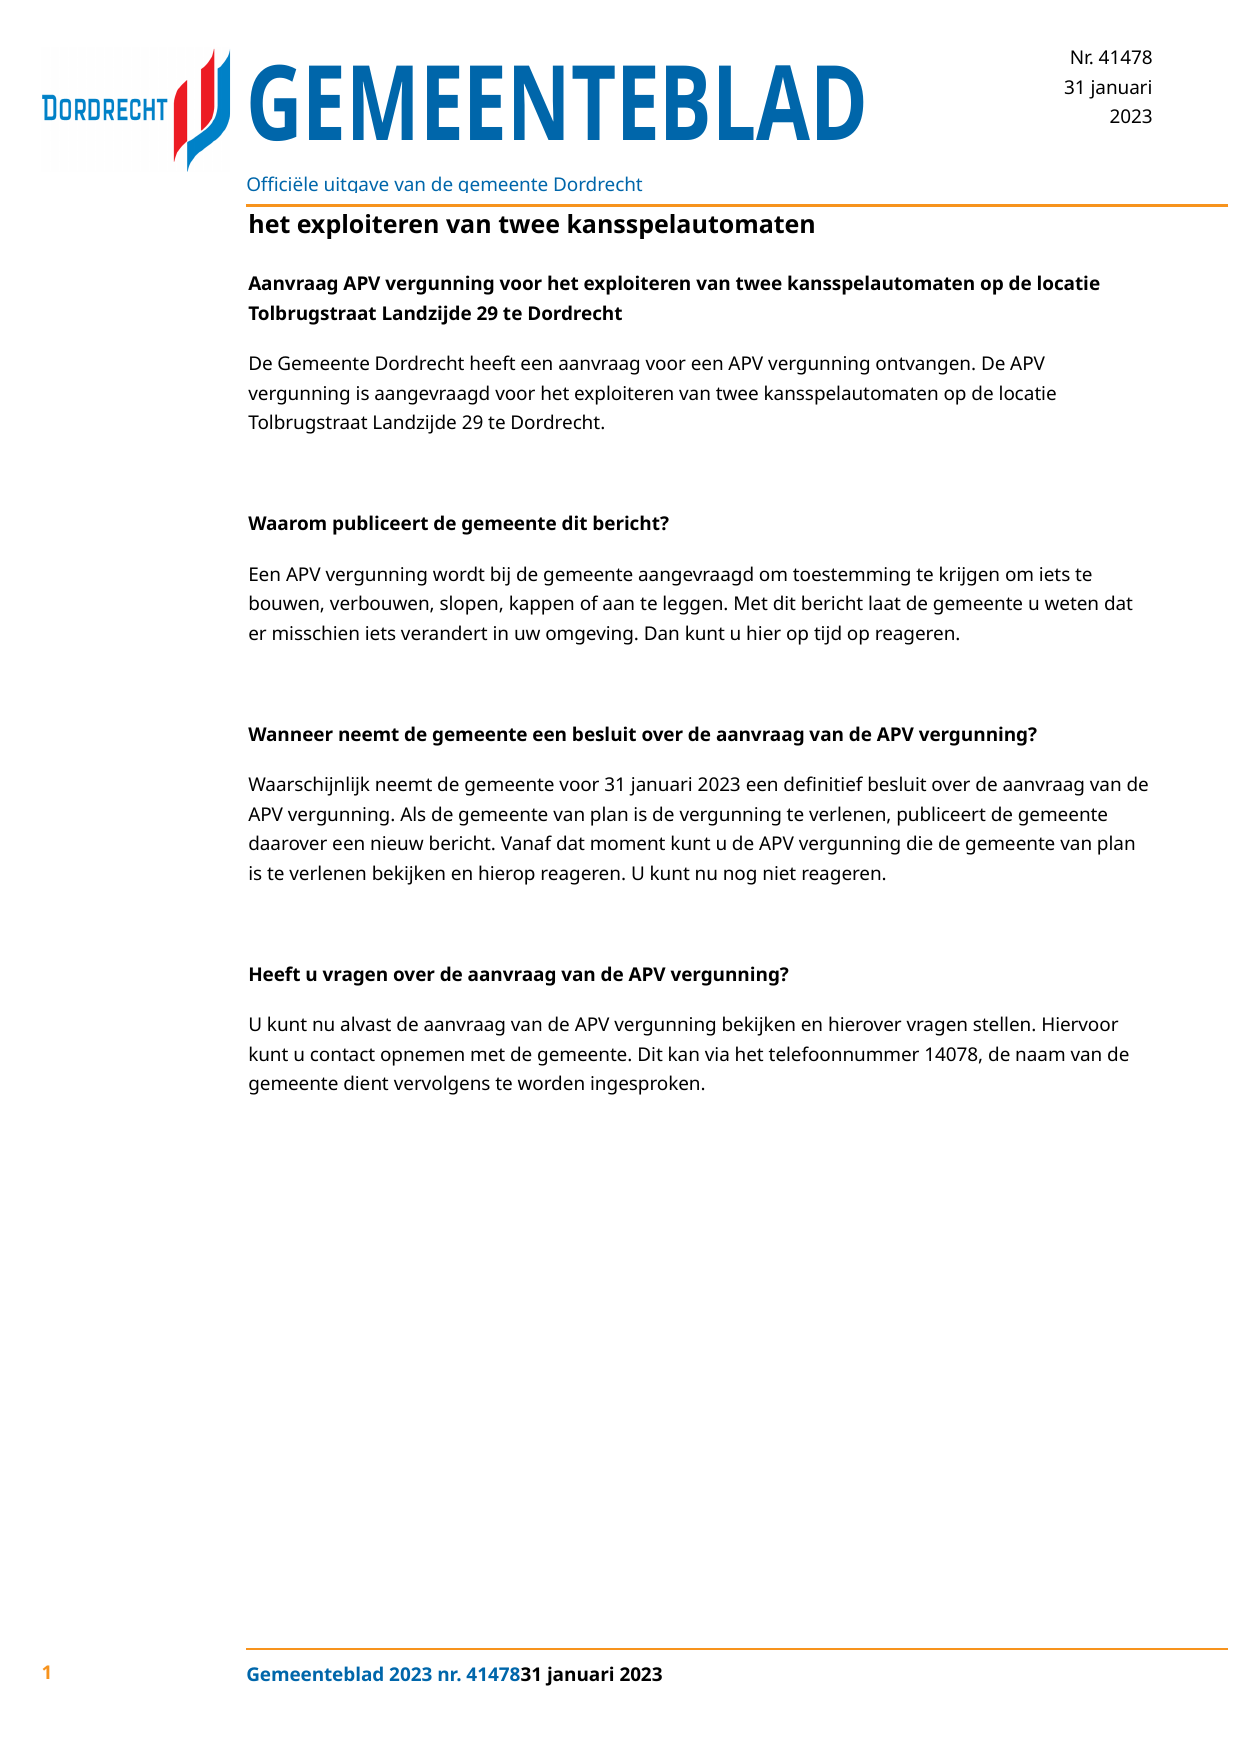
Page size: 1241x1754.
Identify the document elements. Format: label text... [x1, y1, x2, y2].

text Wanneer neemt de gemeente een besluit over de aanvraag van de APV vergunning? [248, 721, 1152, 746]
text Heeft u vragen over de aanvraag van de APV vergunning? [248, 961, 1152, 986]
text Waarschijnlijk neemt de gemeente voor 31 januari 2023 een definitief besluit over de aanvraag van de APV vergunning. Als de gemeente van plan is de vergunning te verlenen, publiceert de gemeente daarover een nieuw bericht. Vanaf dat moment kunt u de APV vergunning die de gemeente van plan is te verlenen bekijken en hierop reageren. U kunt nu nog niet reageren. [248, 771, 1152, 886]
text Waarom publiceert de gemeente dit bericht? [248, 510, 1152, 536]
text Een APV vergunning wordt bij de gemeente aangevraagd om toestemming te krijgen om iets te bouwen, verbouwen, slopen, kappen of aan te leggen. Met dit bericht laat de gemeente u weten dat er misschien iets verandert in uw omgeving. Dan kunt u hier op tijd op reageren. [248, 561, 1152, 646]
text het exploiteren van twee kansspelautomaten [248, 207, 1152, 241]
text De Gemeente Dordrecht heeft een aanvraag voor een APV vergunning ontvangen. De APV vergunning is aangevraagd voor het exploiteren van twee kansspelautomaten op de locatie Tolbrugstraat Landzijde 29 te Dordrecht. [248, 350, 1152, 435]
picture [41, 47, 231, 172]
text U kunt nu alvast de aanvraag van de APV vergunning bekijken en hierover vragen stellen. Hiervoor kunt u contact opnemen met de gemeente. Dit kan via het telefoonnummer 14078, de naam van de gemeente dient vervolgens te worden ingesproken. [248, 1011, 1152, 1096]
text Aanvraag APV vergunning voor het exploiteren van twee kansspelautomaten op de locatie Tolbrugstraat Landzijde 29 te Dordrecht [248, 270, 1152, 326]
